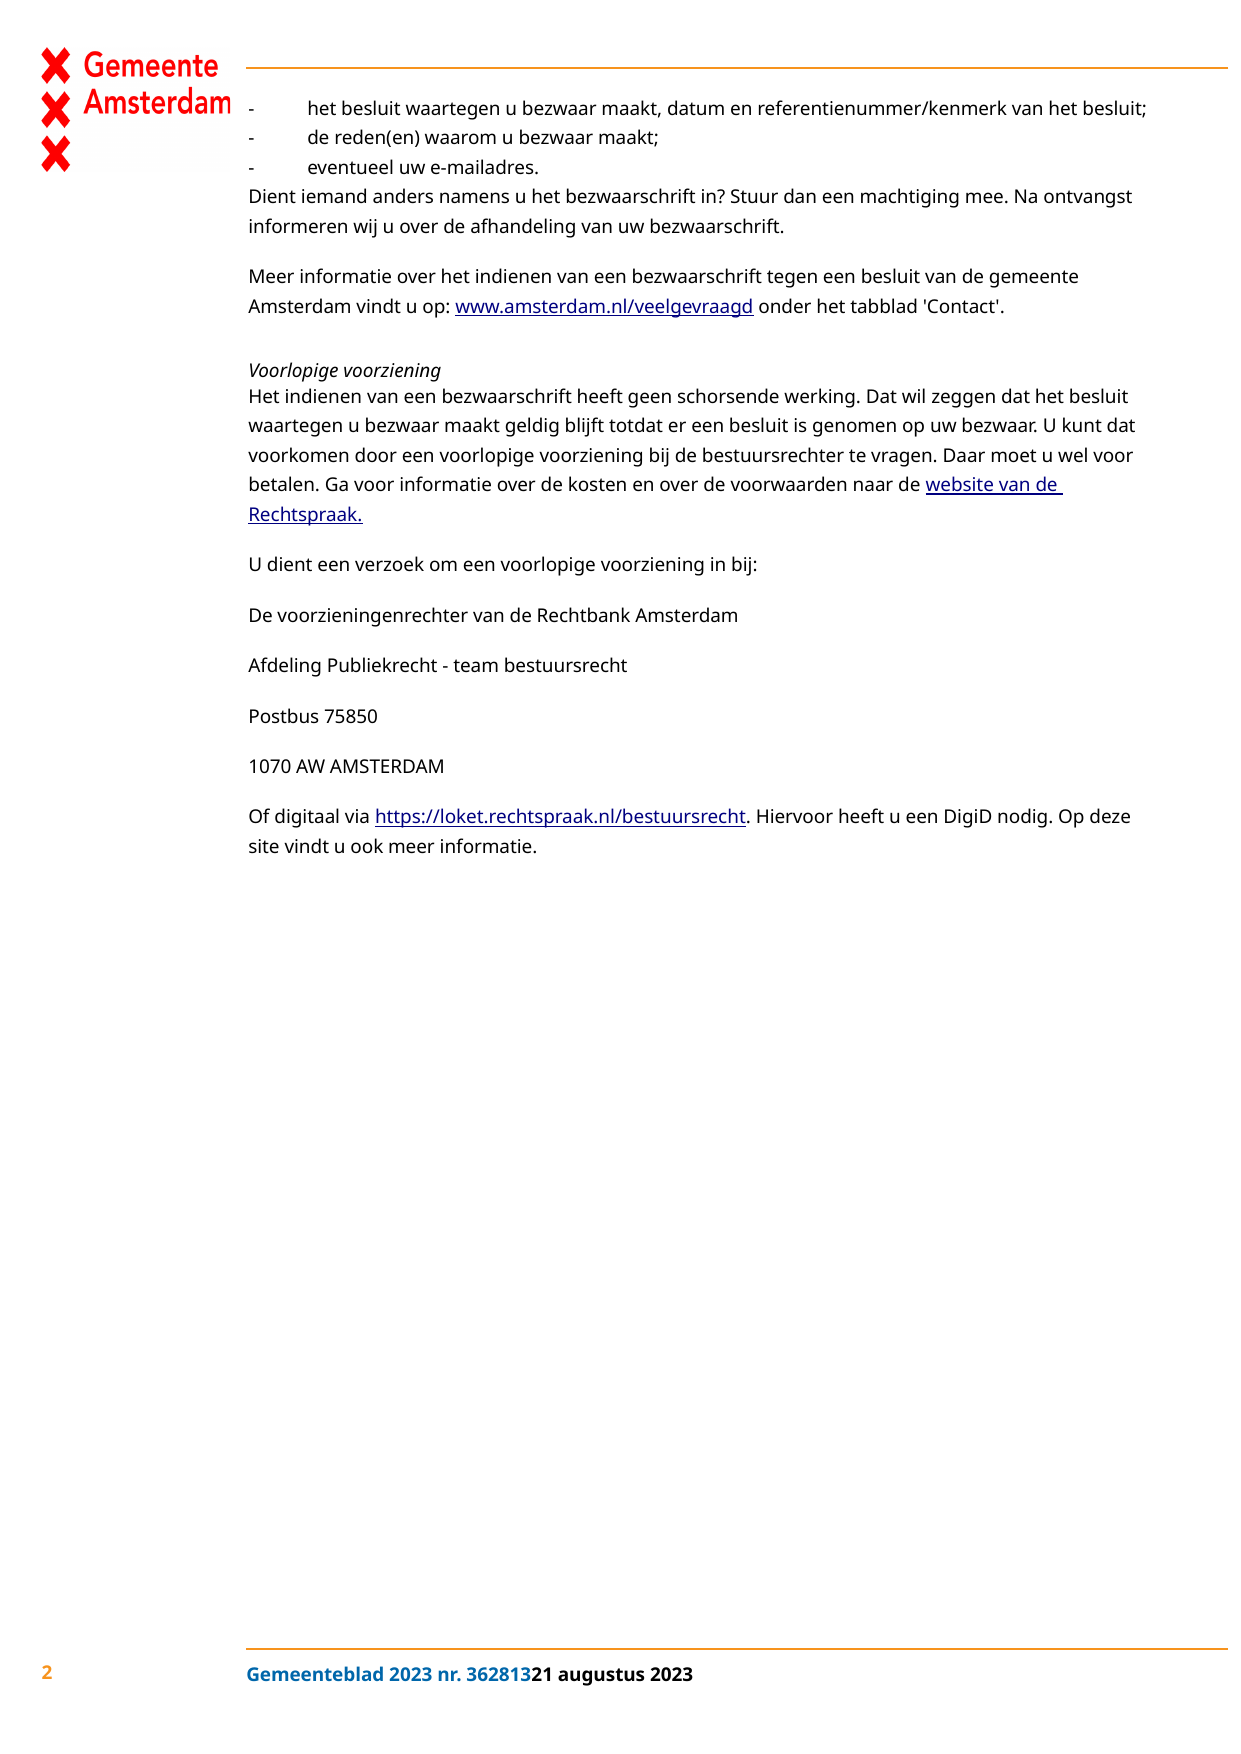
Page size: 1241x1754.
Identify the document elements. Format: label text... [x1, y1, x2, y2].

list de reden(en) waarom u bezwaar maakt; [248, 124, 1152, 150]
text Afdeling Publiekrecht - team bestuursrecht [248, 652, 1152, 678]
list eventueel uw e-mailadres. [248, 154, 1152, 180]
text Dient iemand anders namens u het bezwaarschrift in? Stuur dan een machtiging mee. Na ontvangst informeren wij u over de afhandeling van uw bezwaarschrift. [248, 183, 1152, 239]
list het besluit waartegen u bezwaar maakt, datum en referentienummer/kenmerk van het besluit; [248, 95, 1152, 121]
text Of digitaal via https://loket.rechtspraak.nl/bestuursrecht. Hiervoor heeft u een DigiD nodig. Op deze site vindt u ook meer informatie. [248, 804, 1152, 859]
text Meer informatie over het indienen van een bezwaarschrift tegen een besluit van de gemeente Amsterdam vindt u op: www.amsterdam.nl/veelgevraagd onder het tabblad 'Contact'. [248, 263, 1152, 319]
text De voorzieningenrechter van de Rechtbank Amsterdam [248, 602, 1152, 628]
text Het indienen van een bezwaarschrift heeft geen schorsende werking. Dat wil zeggen dat het besluit waartegen u bezwaar maakt geldig blijft totdat er een besluit is genomen op uw bezwaar. U kunt dat voorkomen door een voorlopige voorziening bij de bestuursrechter te vragen. Daar moet u wel voor betalen. Ga voor informatie over de kosten en over de voorwaarden naar de website van de Rechtspraak. [248, 383, 1152, 527]
text U dient een verzoek om een voorlopige voorziening in bij: [248, 552, 1152, 577]
text 1070 AW AMSTERDAM [248, 753, 1152, 779]
picture [41, 47, 231, 172]
text Postbus 75850 [248, 703, 1152, 728]
text Voorlopige voorziening [248, 357, 1152, 383]
